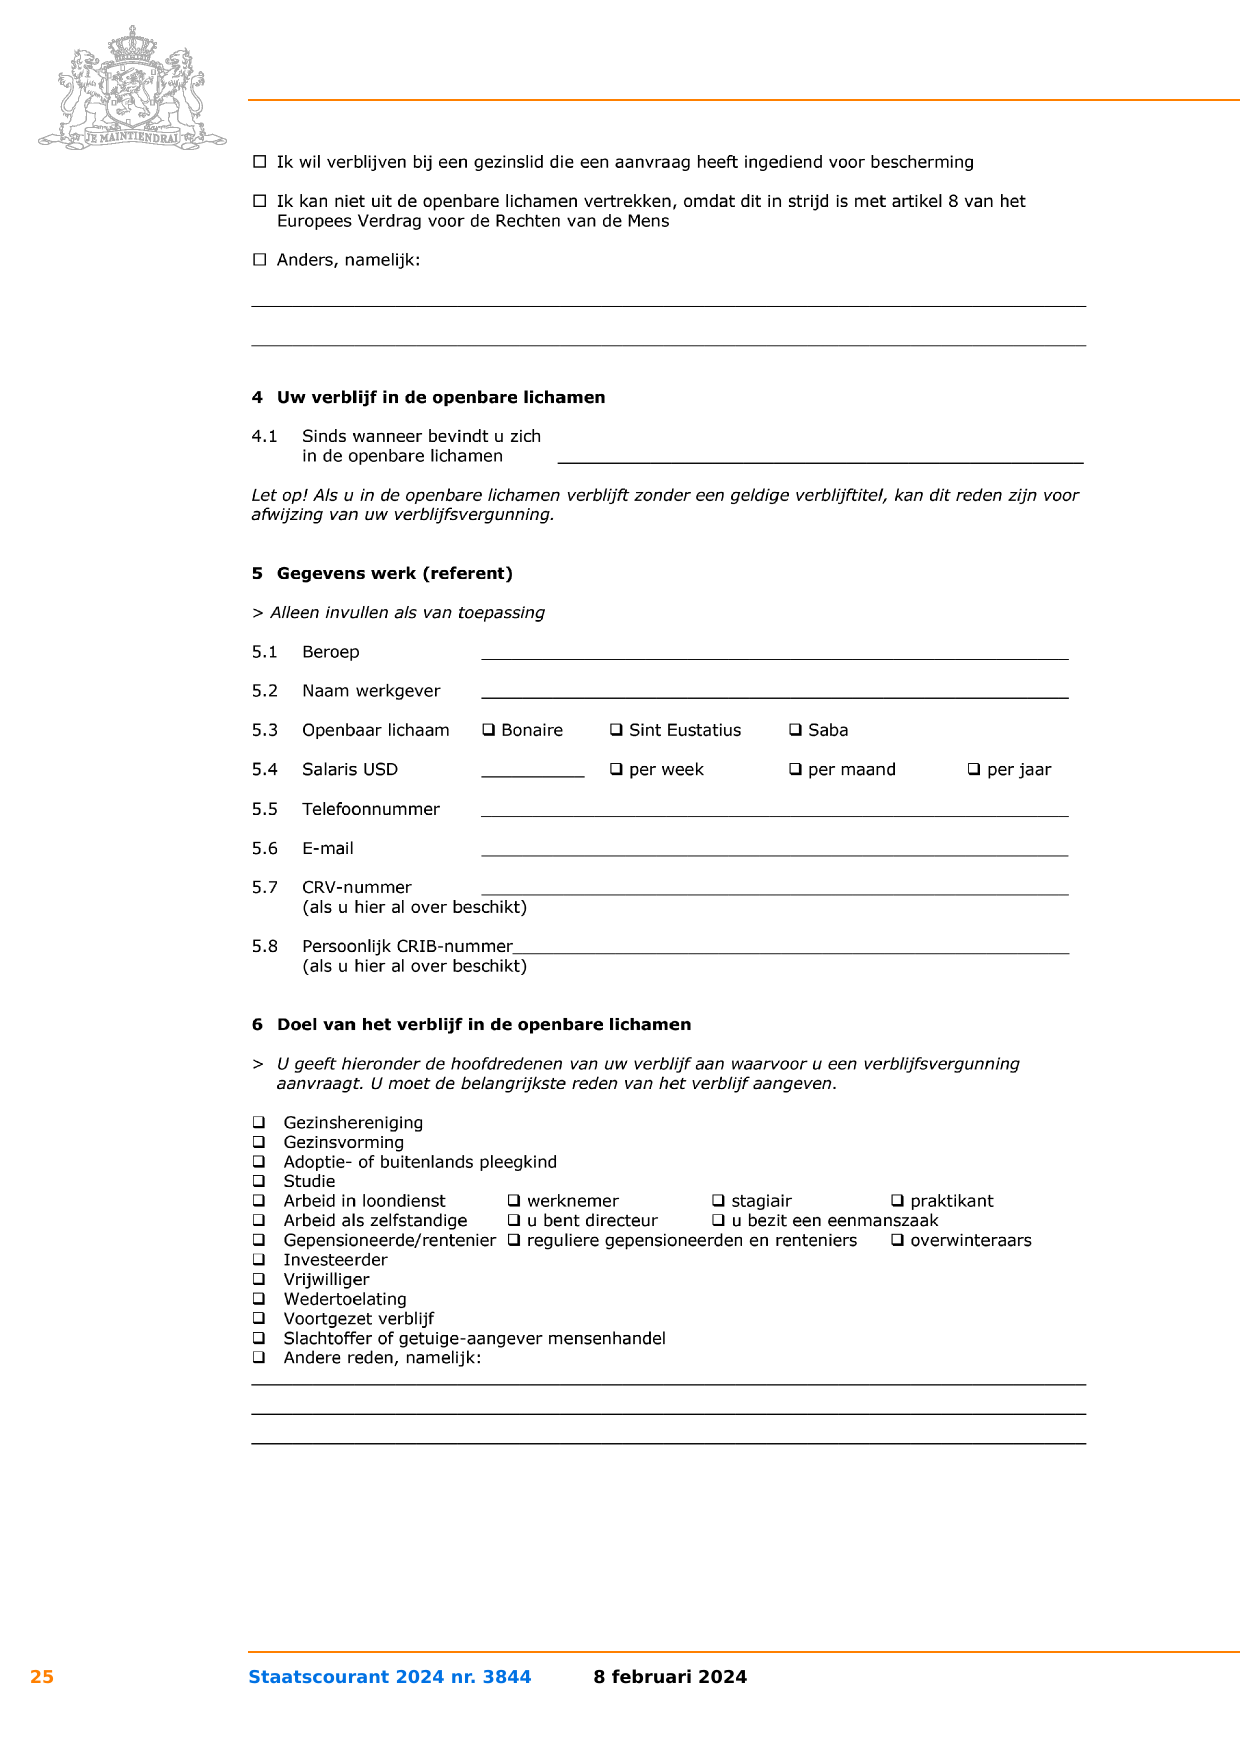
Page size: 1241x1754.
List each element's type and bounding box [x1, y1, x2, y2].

picture [248, 151, 1093, 1451]
picture [38, 25, 227, 150]
